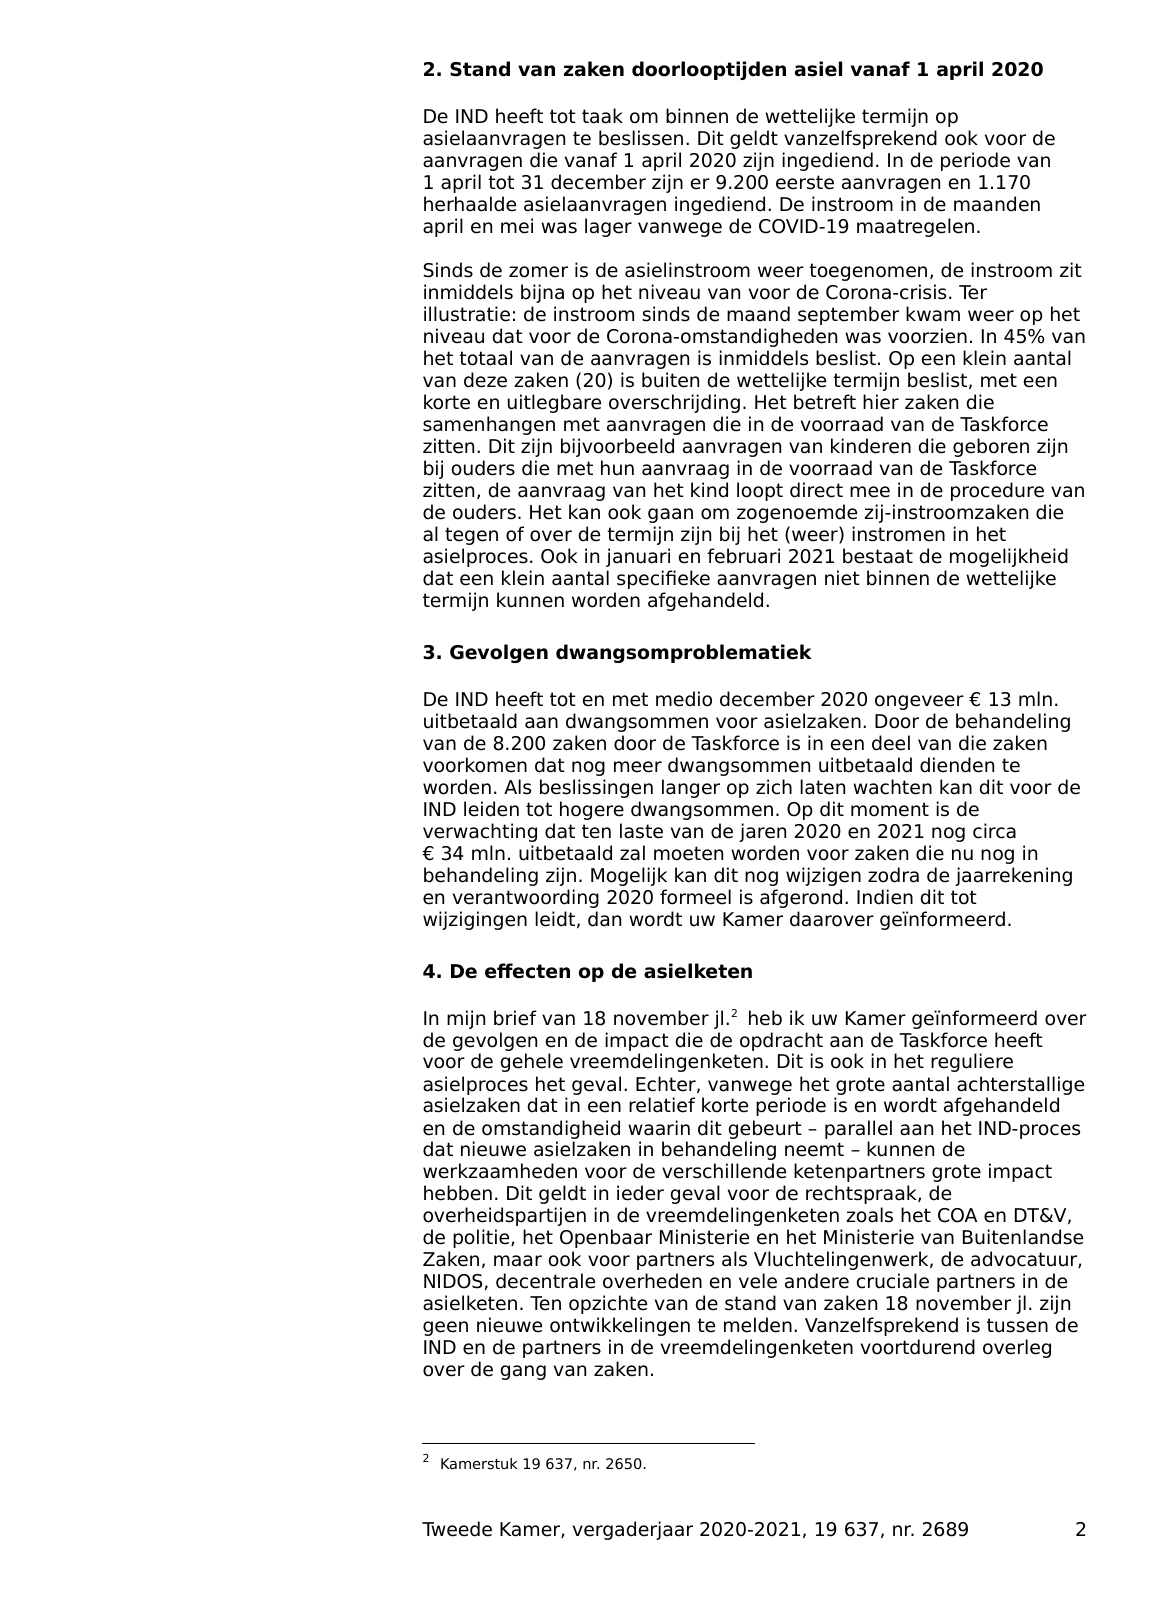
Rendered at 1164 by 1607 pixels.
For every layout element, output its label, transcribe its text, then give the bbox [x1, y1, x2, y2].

text In mijn brief van 18 november jl. heb ik uw Kamer geïnformeerd over de gevolgen en de impact die de opdracht aan de Taskforce heeft voor de gehele vreemdelingenketen. Dit is ook in het reguliere asielproces het geval. Echter, vanwege het grote aantal achterstallige asielzaken dat in een relatief korte periode is en wordt afgehandeld en de omstandigheid waarin dit gebeurt – parallel aan het IND-proces dat nieuwe asielzaken in behandeling neemt – kunnen de werkzaamheden voor de verschillende ketenpartners grote impact hebben. Dit geldt in ieder geval voor de rechtspraak, de overheidspartijen in de vreemdelingenketen zoals het COA en DT&V, de politie, het Openbaar Ministerie en het Ministerie van Buitenlandse Zaken, maar ook voor partners als Vluchtelingenwerk, de advocatuur, NIDOS, decentrale overheden en vele andere cruciale partners in de asielketen. Ten opzichte van de stand van zaken 18 november jl. zijn geen nieuwe ontwikkelingen te melden. Vanzelfsprekend is tussen de IND en de partners in de vreemdelingenketen voortdurend overleg over de gang van zaken. [422, 1007, 1087, 1381]
subtitle 4. De effecten op de asielketen [422, 961, 1087, 982]
text Kamerstuk 19 637, nr. 2650. [422, 1452, 1087, 1474]
subtitle 3. Gevolgen dwangsomproblematiek [422, 642, 1087, 664]
text De IND heeft tot taak om binnen de wettelijke termijn op asielaanvragen te beslissen. Dit geldt vanzelfsprekend ook voor de aanvragen die vanaf 1 april 2020 zijn ingediend. In de periode van 1 april tot 31 december zijn er 9.200 eerste aanvragen en 1.170 herhaalde asielaanvragen ingediend. De instroom in de maanden april en mei was lager vanwege de COVID-19 maatregelen. [422, 106, 1087, 238]
text De IND heeft tot en met medio december 2020 ongeveer € 13 mln. uitbetaald aan dwangsommen voor asielzaken. Door de behandeling van de 8.200 zaken door de Taskforce is in een deel van die zaken voorkomen dat nog meer dwangsommen uitbetaald dienden te worden. Als beslissingen langer op zich laten wachten kan dit voor de IND leiden tot hogere dwangsommen. Op dit moment is de verwachting dat ten laste van de jaren 2020 en 2021 nog circa € 34 mln. uitbetaald zal moeten worden voor zaken die nu nog in behandeling zijn. Mogelijk kan dit nog wijzigen zodra de jaarrekening en verantwoording 2020 formeel is afgerond. Indien dit tot wijzigingen leidt, dan wordt uw Kamer daarover geïnformeerd. [422, 689, 1087, 931]
text Sinds de zomer is de asielinstroom weer toegenomen, de instroom zit inmiddels bijna op het niveau van voor de Corona-crisis. Ter illustratie: de instroom sinds de maand september kwam weer op het niveau dat voor de Corona-omstandigheden was voorzien. In 45% van het totaal van de aanvragen is inmiddels beslist. Op een klein aantal van deze zaken (20) is buiten de wettelijke termijn beslist, met een korte en uitlegbare overschrijding. Het betreft hier zaken die samenhangen met aanvragen die in de voorraad van de Taskforce zitten. Dit zijn bijvoorbeeld aanvragen van kinderen die geboren zijn bij ouders die met hun aanvraag in de voorraad van de Taskforce zitten, de aanvraag van het kind loopt direct mee in de procedure van de ouders. Het kan ook gaan om zogenoemde zij-instroomzaken die al tegen of over de termijn zijn bij het (weer) instromen in het asielproces. Ook in januari en februari 2021 bestaat de mogelijkheid dat een klein aantal specifieke aanvragen niet binnen de wettelijke termijn kunnen worden afgehandeld. [422, 260, 1087, 612]
subtitle 2. Stand van zaken doorlooptijden asiel vanaf 1 april 2020 [422, 59, 1087, 81]
